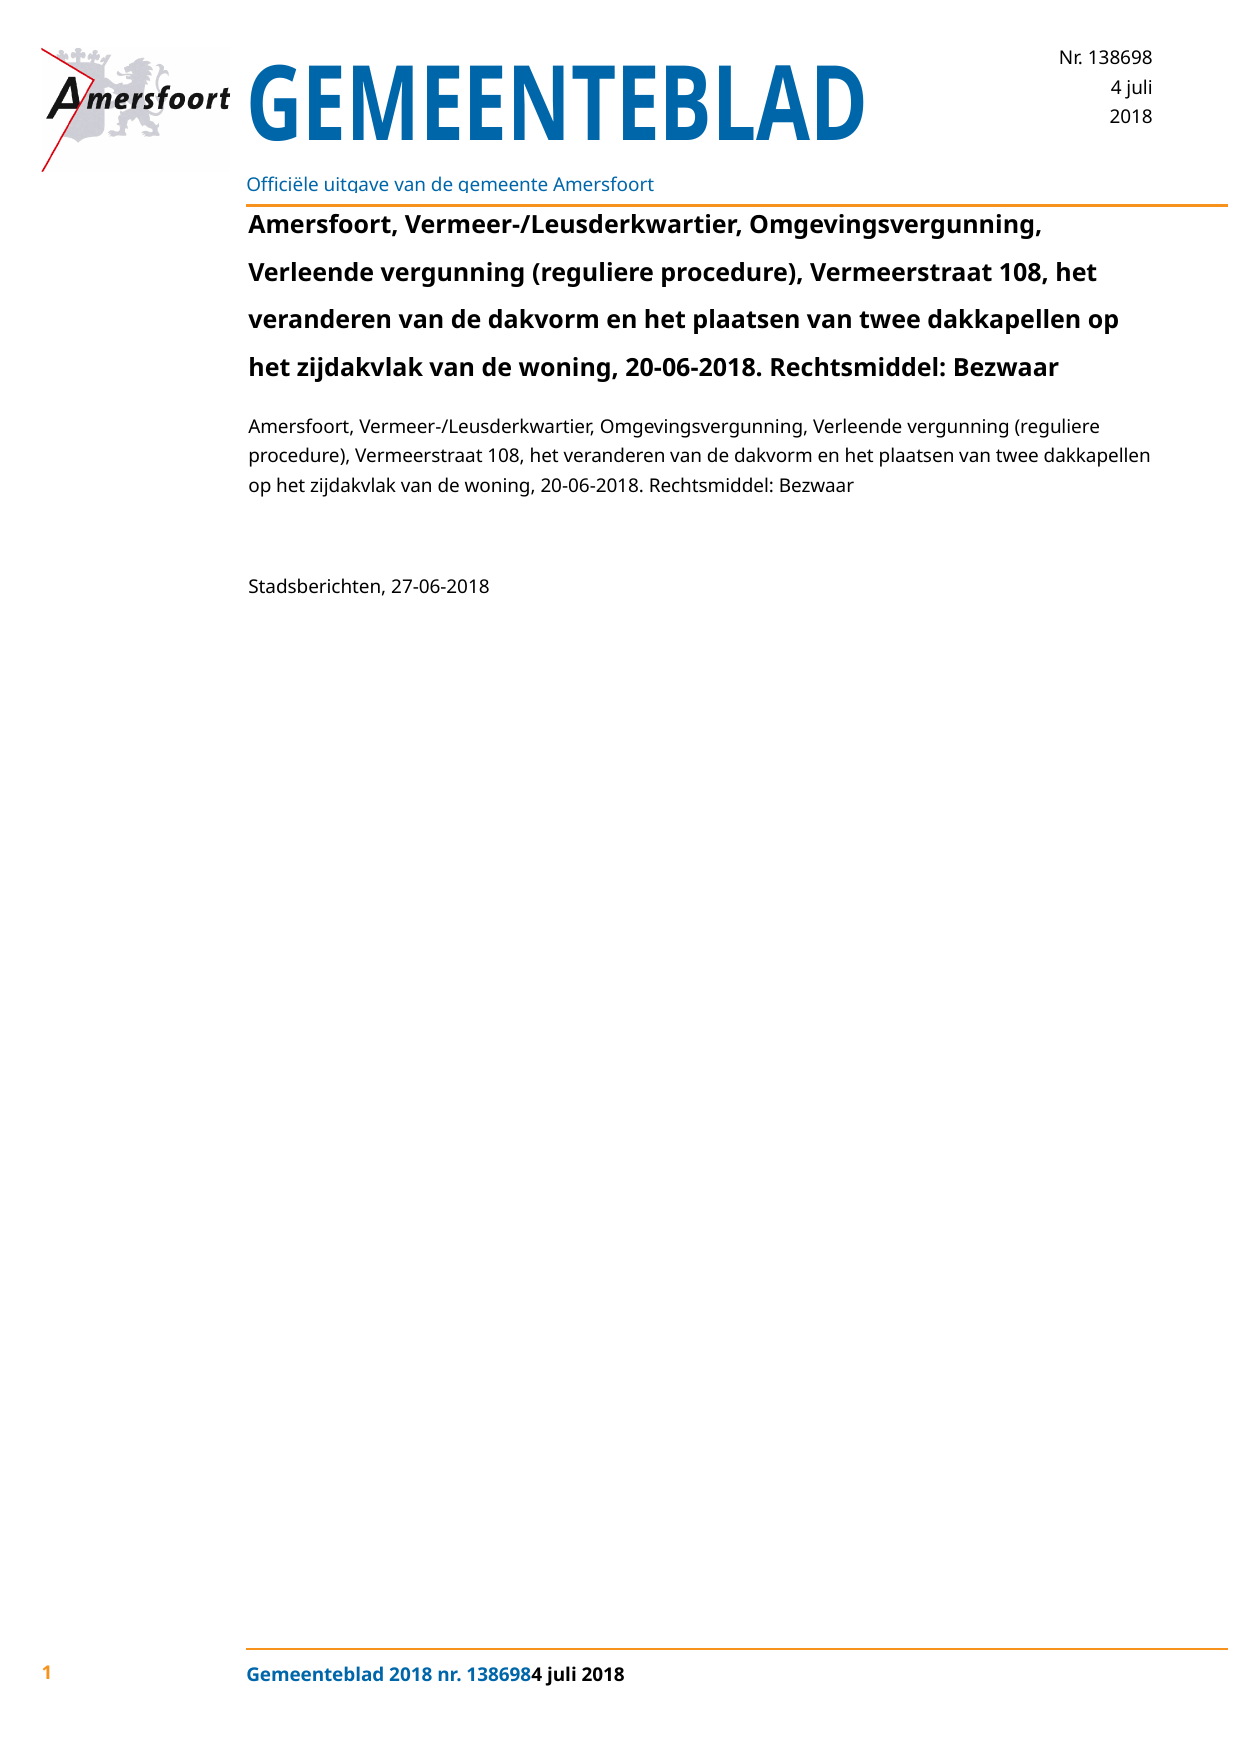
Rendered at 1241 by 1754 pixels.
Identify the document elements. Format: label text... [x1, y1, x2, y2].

text Amersfoort, Vermeer-/Leusderkwartier, Omgevingsvergunning, Verleende vergunning (reguliere procedure), Vermeerstraat 108, het veranderen van de dakvorm en het plaatsen van twee dakkapellen op het zijdakvlak van de woning, 20-06-2018. Rechtsmiddel: Bezwaar [248, 207, 1152, 384]
text Stadsberichten, 27-06-2018 [248, 573, 1152, 599]
text Amersfoort, Vermeer-/Leusderkwartier, Omgevingsvergunning, Verleende vergunning (reguliere procedure), Vermeerstraat 108, het veranderen van de dakvorm en het plaatsen van twee dakkapellen op het zijdakvlak van de woning, 20-06-2018. Rechtsmiddel: Bezwaar [248, 413, 1152, 498]
picture [41, 47, 231, 172]
